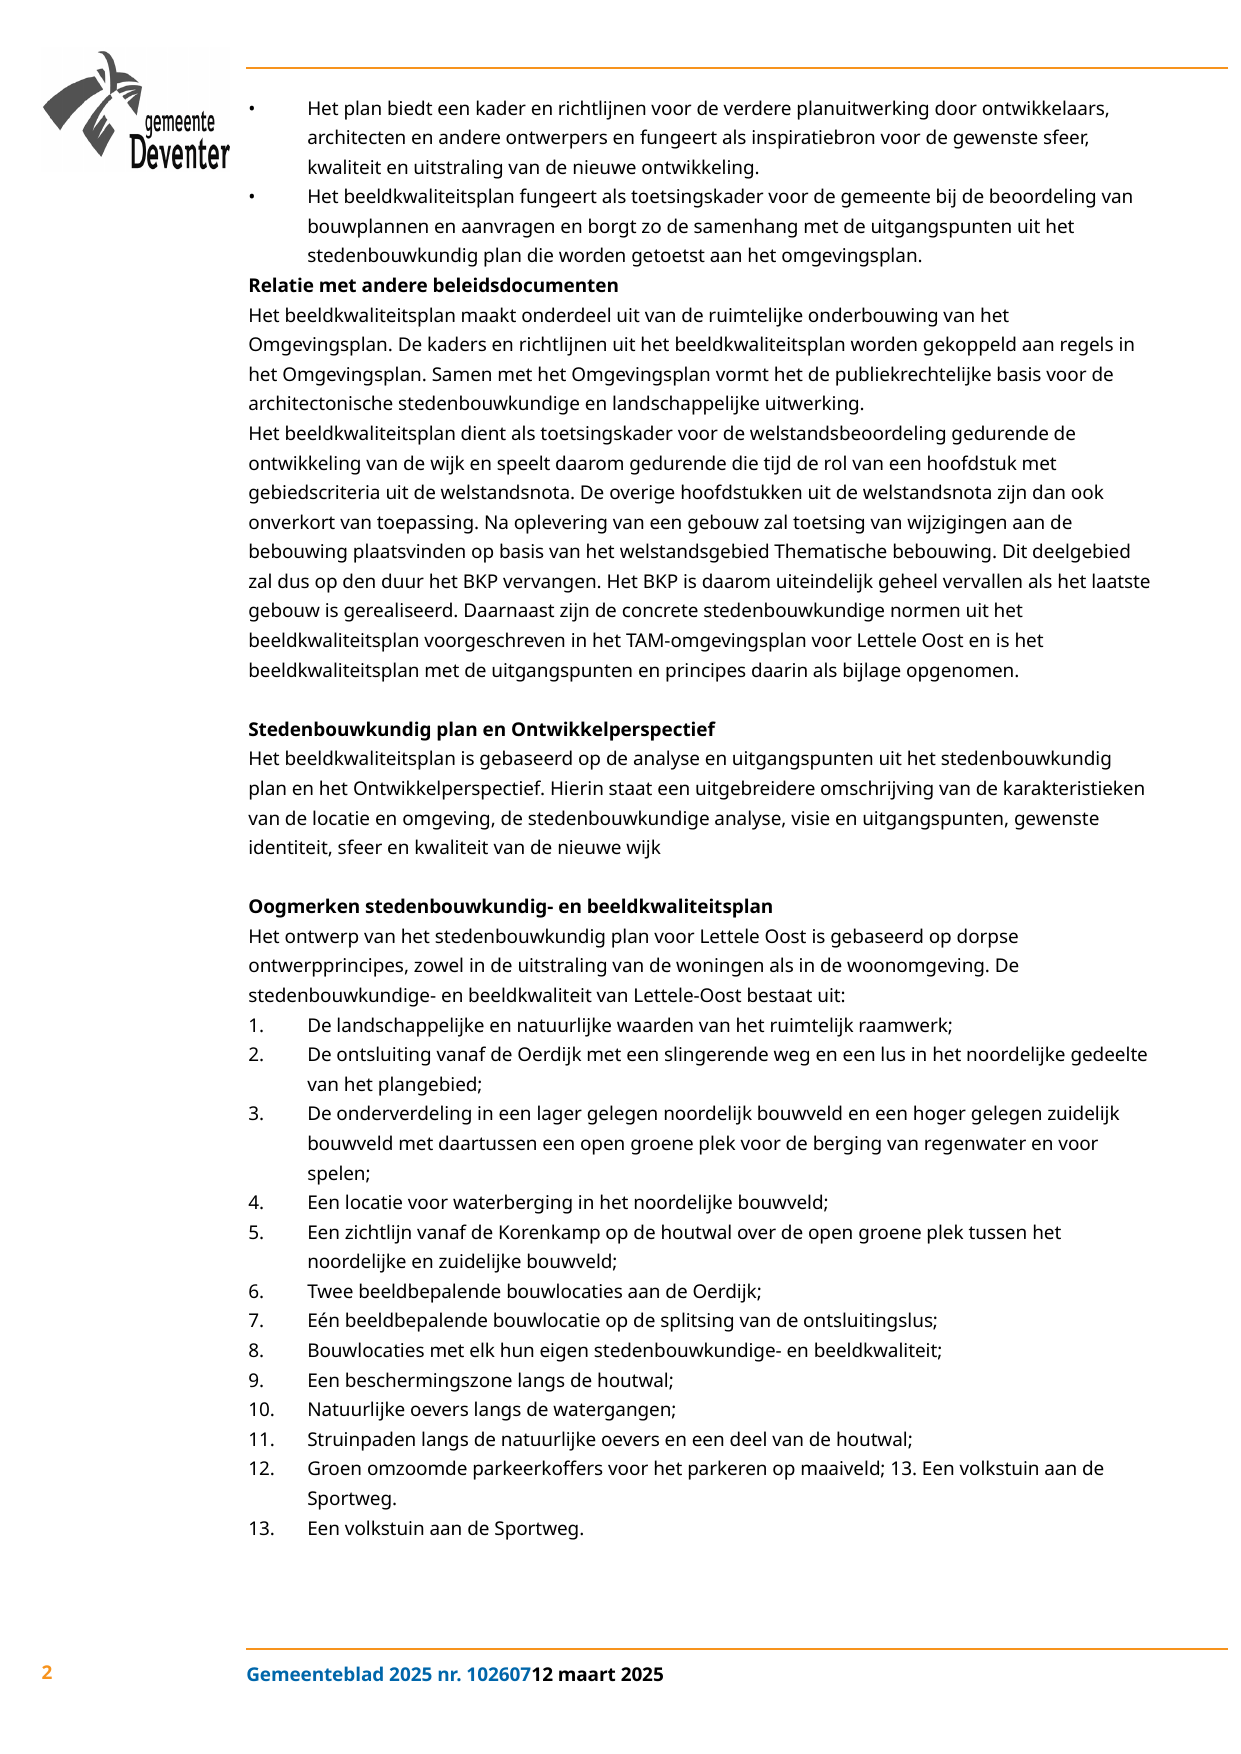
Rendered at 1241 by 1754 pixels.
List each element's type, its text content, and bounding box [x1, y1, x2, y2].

list Groen omzoomde parkeerkoffers voor het parkeren op maaiveld; 13. Een volkstuin aan de Sportweg. [248, 1456, 1152, 1511]
list Een locatie voor waterberging in het noordelijke bouwveld; [248, 1189, 1152, 1215]
picture [41, 47, 231, 172]
list Twee beeldbepalende bouwlocaties aan de Oerdijk; [248, 1278, 1152, 1304]
list De ontsluiting vanaf de Oerdijk met een slingerende weg en een lus in het noordelijke gedeelte van het plangebied; [248, 1041, 1152, 1097]
list Het beeldkwaliteitsplan fungeert als toetsingskader voor de gemeente bij de beoordeling van bouwplannen en aanvragen en borgt zo de samenhang met de uitgangspunten uit het stedenbouwkundig plan die worden getoetst aan het omgevingsplan. [248, 183, 1152, 268]
list Eén beeldbepalende bouwlocatie op de splitsing van de ontsluitingslus; [248, 1308, 1152, 1333]
list Struinpaden langs de natuurlijke oevers en een deel van de houtwal; [248, 1426, 1152, 1452]
text Het beeldkwaliteitsplan dient als toetsingskader voor de welstandsbeoordeling gedurende de ontwikkeling van de wijk en speelt daarom gedurende die tijd de rol van een hoofdstuk met gebiedscriteria uit de welstandsnota. De overige hoofdstukken uit de welstandsnota zijn dan ook onverkort van toepassing. Na oplevering van een gebouw zal toetsing van wijzigingen aan de bebouwing plaatsvinden op basis van het welstandsgebied Thematische bebouwing. Dit deelgebied zal dus op den duur het BKP vervangen. Het BKP is daarom uiteindelijk geheel vervallen als het laatste gebouw is gerealiseerd. Daarnaast zijn de concrete stedenbouwkundige normen uit het beeldkwaliteitsplan voorgeschreven in het TAM-omgevingsplan voor Lettele Oost en is het beeldkwaliteitsplan met de uitgangspunten en principes daarin als bijlage opgenomen. [248, 420, 1152, 683]
text Het beeldkwaliteitsplan is gebaseerd op de analyse en uitgangspunten uit het stedenbouwkundig plan en het Ontwikkelperspectief. Hierin staat een uitgebreidere omschrijving van de karakteristieken van de locatie en omgeving, de stedenbouwkundige analyse, visie en uitgangspunten, gewenste identiteit, sfeer en kwaliteit van de nieuwe wijk [248, 746, 1152, 860]
list De onderverdeling in een lager gelegen noordelijk bouwveld en een hoger gelegen zuidelijk bouwveld met daartussen een open groene plek voor de berging van regenwater en voor spelen; [248, 1101, 1152, 1186]
list De landschappelijke en natuurlijke waarden van het ruimtelijk raamwerk; [248, 1012, 1152, 1038]
text Stedenbouwkundig plan en Ontwikkelperspectief [248, 716, 1152, 742]
list Bouwlocaties met elk hun eigen stedenbouwkundige- en beeldkwaliteit; [248, 1337, 1152, 1363]
list Het plan biedt een kader en richtlijnen voor de verdere planuitwerking door ontwikkelaars, architecten en andere ontwerpers en fungeert als inspiratiebron voor de gewenste sfeer, kwaliteit en uitstraling van de nieuwe ontwikkeling. [248, 95, 1152, 180]
list Een volkstuin aan de Sportweg. [248, 1515, 1152, 1541]
list Een beschermingszone langs de houtwal; [248, 1367, 1152, 1393]
text Relatie met andere beleidsdocumenten [248, 272, 1152, 298]
list Een zichtlijn vanaf de Korenkamp op de houtwal over de open groene plek tussen het noordelijke en zuidelijke bouwveld; [248, 1219, 1152, 1274]
text Oogmerken stedenbouwkundig- en beeldkwaliteitsplan [248, 893, 1152, 919]
text Het ontwerp van het stedenbouwkundig plan voor Lettele Oost is gebaseerd op dorpse ontwerpprincipes, zowel in de uitstraling van de woningen als in de woonomgeving. De stedenbouwkundige- en beeldkwaliteit van Lettele-Oost bestaat uit: [248, 923, 1152, 1008]
text Het beeldkwaliteitsplan maakt onderdeel uit van de ruimtelijke onderbouwing van het Omgevingsplan. De kaders en richtlijnen uit het beeldkwaliteitsplan worden gekoppeld aan regels in het Omgevingsplan. Samen met het Omgevingsplan vormt het de publiekrechtelijke basis voor de architectonische stedenbouwkundige en landschappelijke uitwerking. [248, 302, 1152, 416]
list Natuurlijke oevers langs de watergangen; [248, 1396, 1152, 1422]
